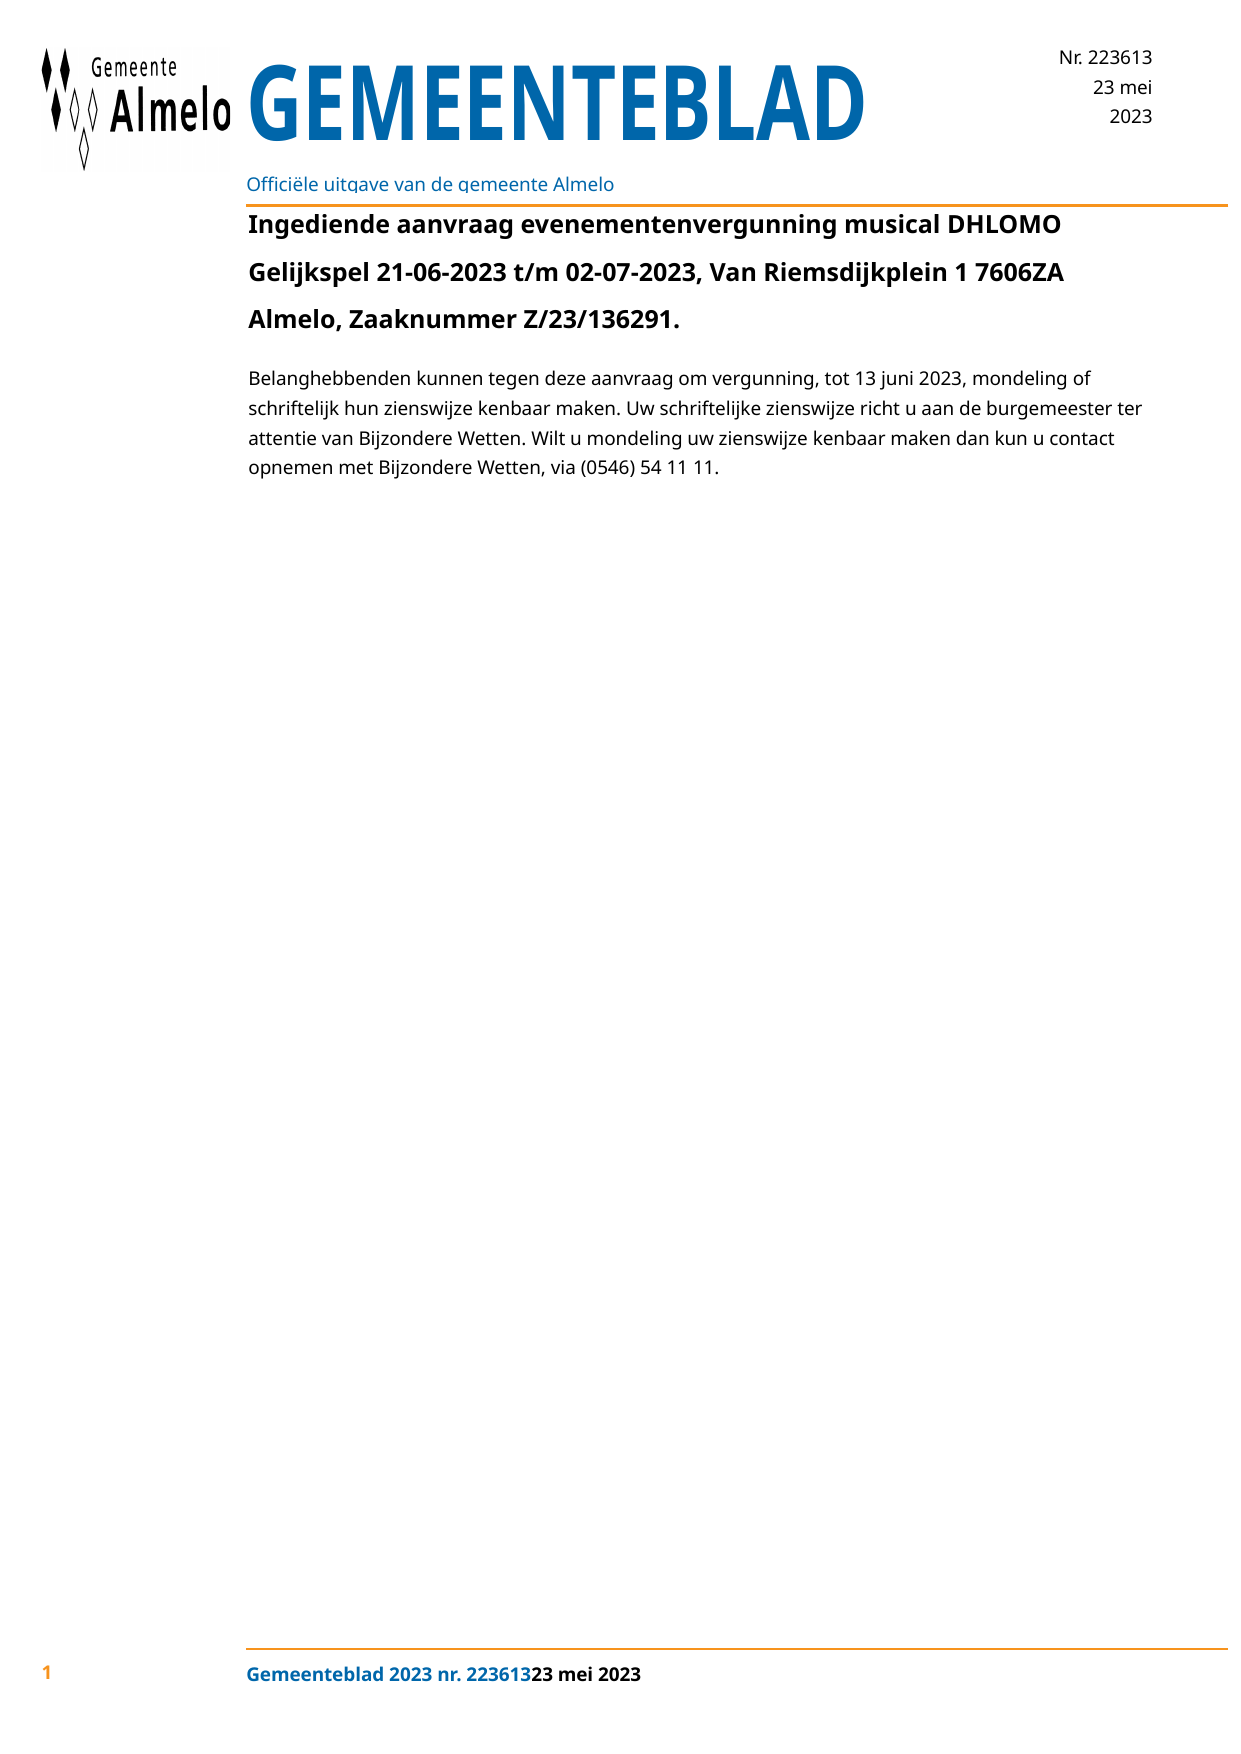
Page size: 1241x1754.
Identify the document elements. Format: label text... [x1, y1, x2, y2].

text Ingediende aanvraag evenementenvergunning musical DHLOMO Gelijkspel 21-06-2023 t/m 02-07-2023, Van Riemsdijkplein 1 7606ZA Almelo, Zaaknummer Z/23/136291. [248, 207, 1152, 336]
picture [41, 47, 231, 172]
text Belanghebbenden kunnen tegen deze aanvraag om vergunning, tot 13 juni 2023, mondeling of schriftelijk hun zienswijze kenbaar maken. Uw schriftelijke zienswijze richt u aan de burgemeester ter attentie van Bijzondere Wetten. Wilt u mondeling uw zienswijze kenbaar maken dan kun u contact opnemen met Bijzondere Wetten, via (0546) 54 11 11. [248, 366, 1152, 480]
